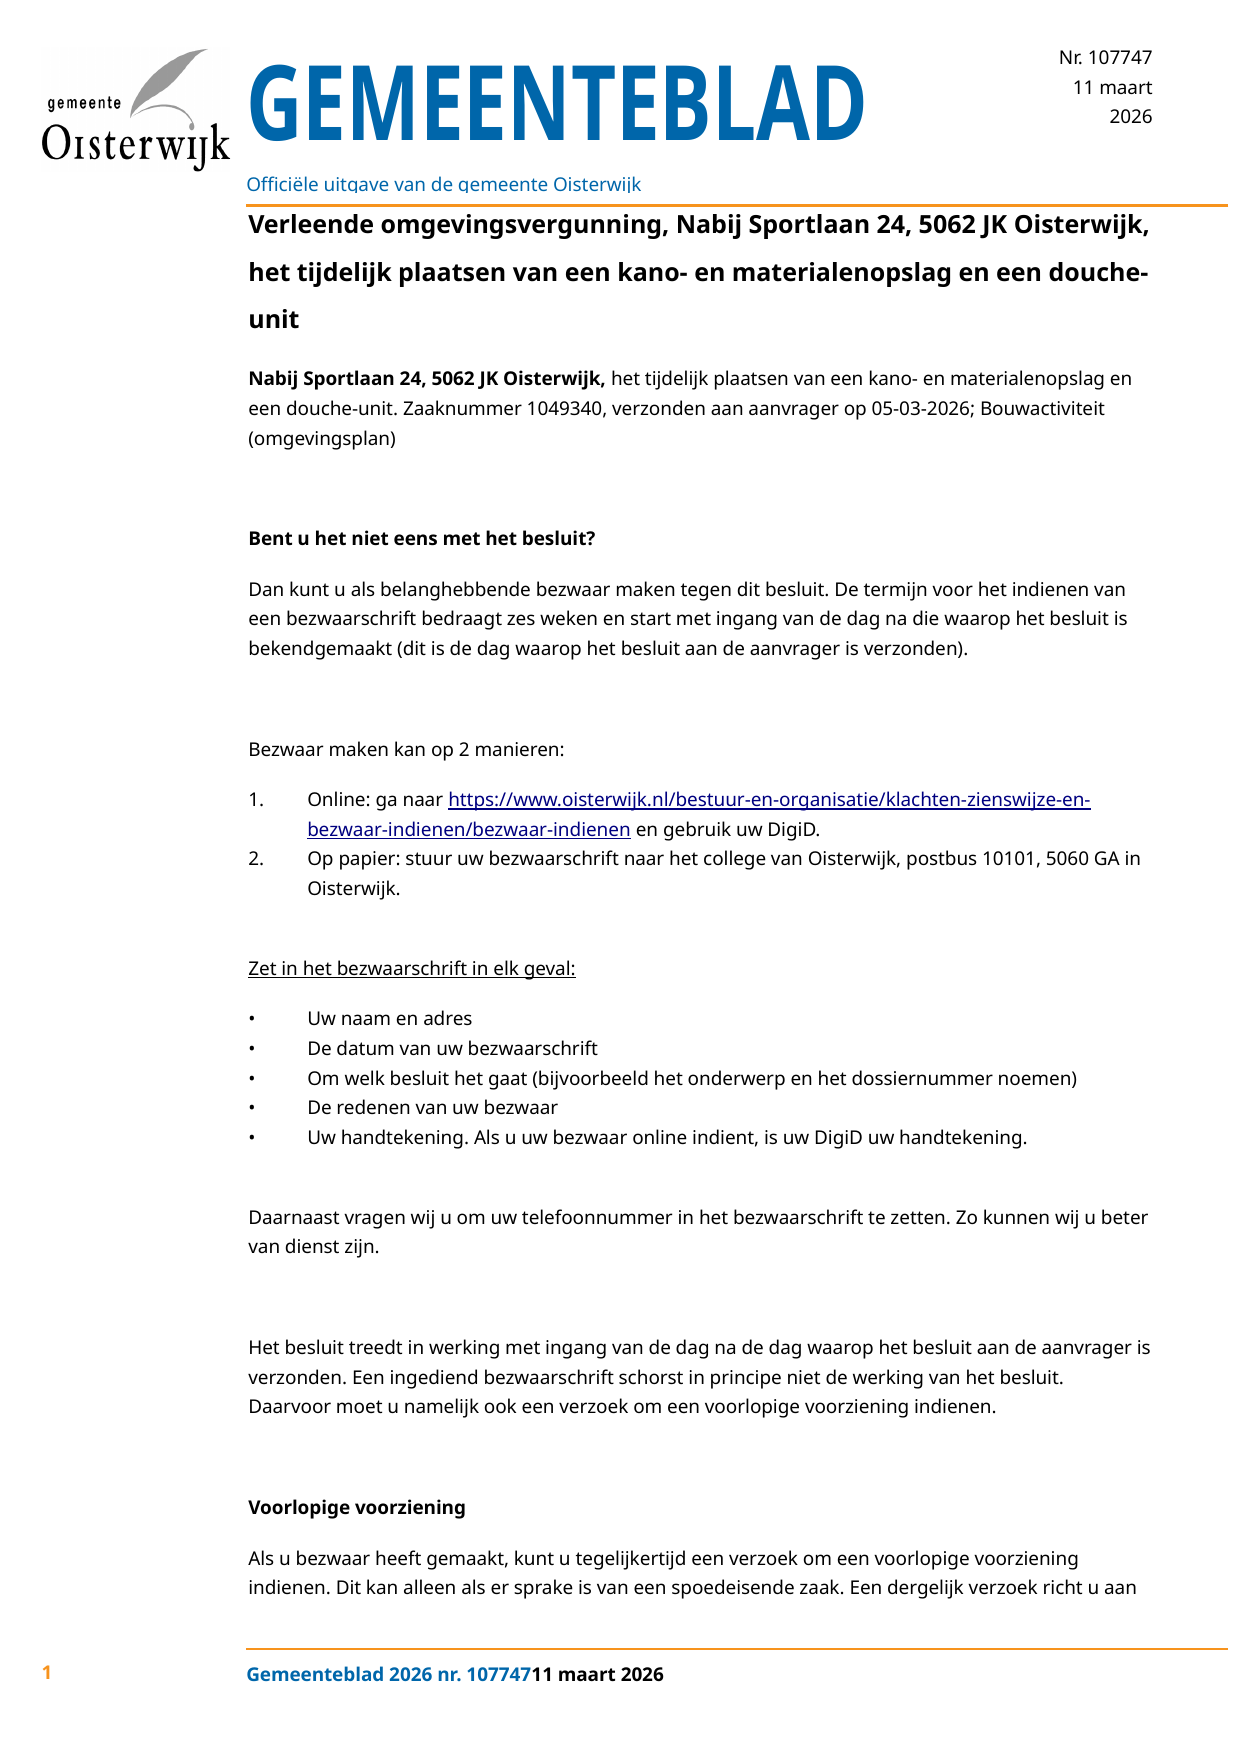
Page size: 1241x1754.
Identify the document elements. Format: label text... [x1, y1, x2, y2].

text Nabij Sportlaan 24, 5062 JK Oisterwijk, het tijdelijk plaatsen van een kano- en materialenopslag en een douche-unit. Zaaknummer 1049340, verzonden aan aanvrager op 05-03-2026; Bouwactiviteit (omgevingsplan) [248, 366, 1152, 450]
text Daarnaast vragen wij u om uw telefoonnummer in het bezwaarschrift te zetten. Zo kunnen wij u beter van dienst zijn. [248, 1204, 1152, 1259]
list De datum van uw bezwaarschrift [248, 1035, 1152, 1061]
list Op papier: stuur uw bezwaarschrift naar het college van Oisterwijk, postbus 10101, 5060 GA in Oisterwijk. [248, 846, 1152, 901]
list Om welk besluit het gaat (bijvoorbeeld het onderwerp en het dossiernummer noemen) [248, 1065, 1152, 1090]
text Zet in het bezwaarschrift in elk geval: [248, 955, 1152, 981]
text Verleende omgevingsvergunning, Nabij Sportlaan 24, 5062 JK Oisterwijk, het tijdelijk plaatsen van een kano- en materialenopslag en een douche-unit [248, 207, 1152, 336]
text Dan kunt u als belanghebbende bezwaar maken tegen dit besluit. De termijn voor het indienen van een bezwaarschrift bedraagt zes weken en start met ingang van de dag na die waarop het besluit is bekendgemaakt (dit is de dag waarop het besluit aan de aanvrager is verzonden). [248, 576, 1152, 661]
text Voorlopige voorziening [248, 1494, 1152, 1520]
picture [41, 47, 231, 172]
list Uw handtekening. Als u uw bezwaar online indient, is uw DigiD uw handtekening. [248, 1124, 1152, 1149]
text Het besluit treedt in werking met ingang van de dag na de dag waarop het besluit aan de aanvrager is verzonden. Een ingediend bezwaarschrift schorst in principe niet de werking van het besluit. Daarvoor moet u namelijk ook een verzoek om een voorlopige voorziening indienen. [248, 1334, 1152, 1419]
list De redenen van uw bezwaar [248, 1094, 1152, 1120]
text Bezwaar maken kan op 2 manieren: [248, 736, 1152, 762]
text Bent u het niet eens met het besluit? [248, 526, 1152, 551]
list Online: ga naar https://www.oisterwijk.nl/bestuur-en-organisatie/klachten-zienswijze-en-bezwaar-indienen/bezwaar-indienen en gebruik uw DigiD. [248, 786, 1152, 842]
list Uw naam en adres [248, 1006, 1152, 1031]
text Als u bezwaar heeft gemaakt, kunt u tegelijkertijd een verzoek om een voorlopige voorziening indienen. Dit kan alleen als er sprake is van een spoedeisende zaak. Een dergelijk verzoek richt u aan [248, 1545, 1152, 1600]
